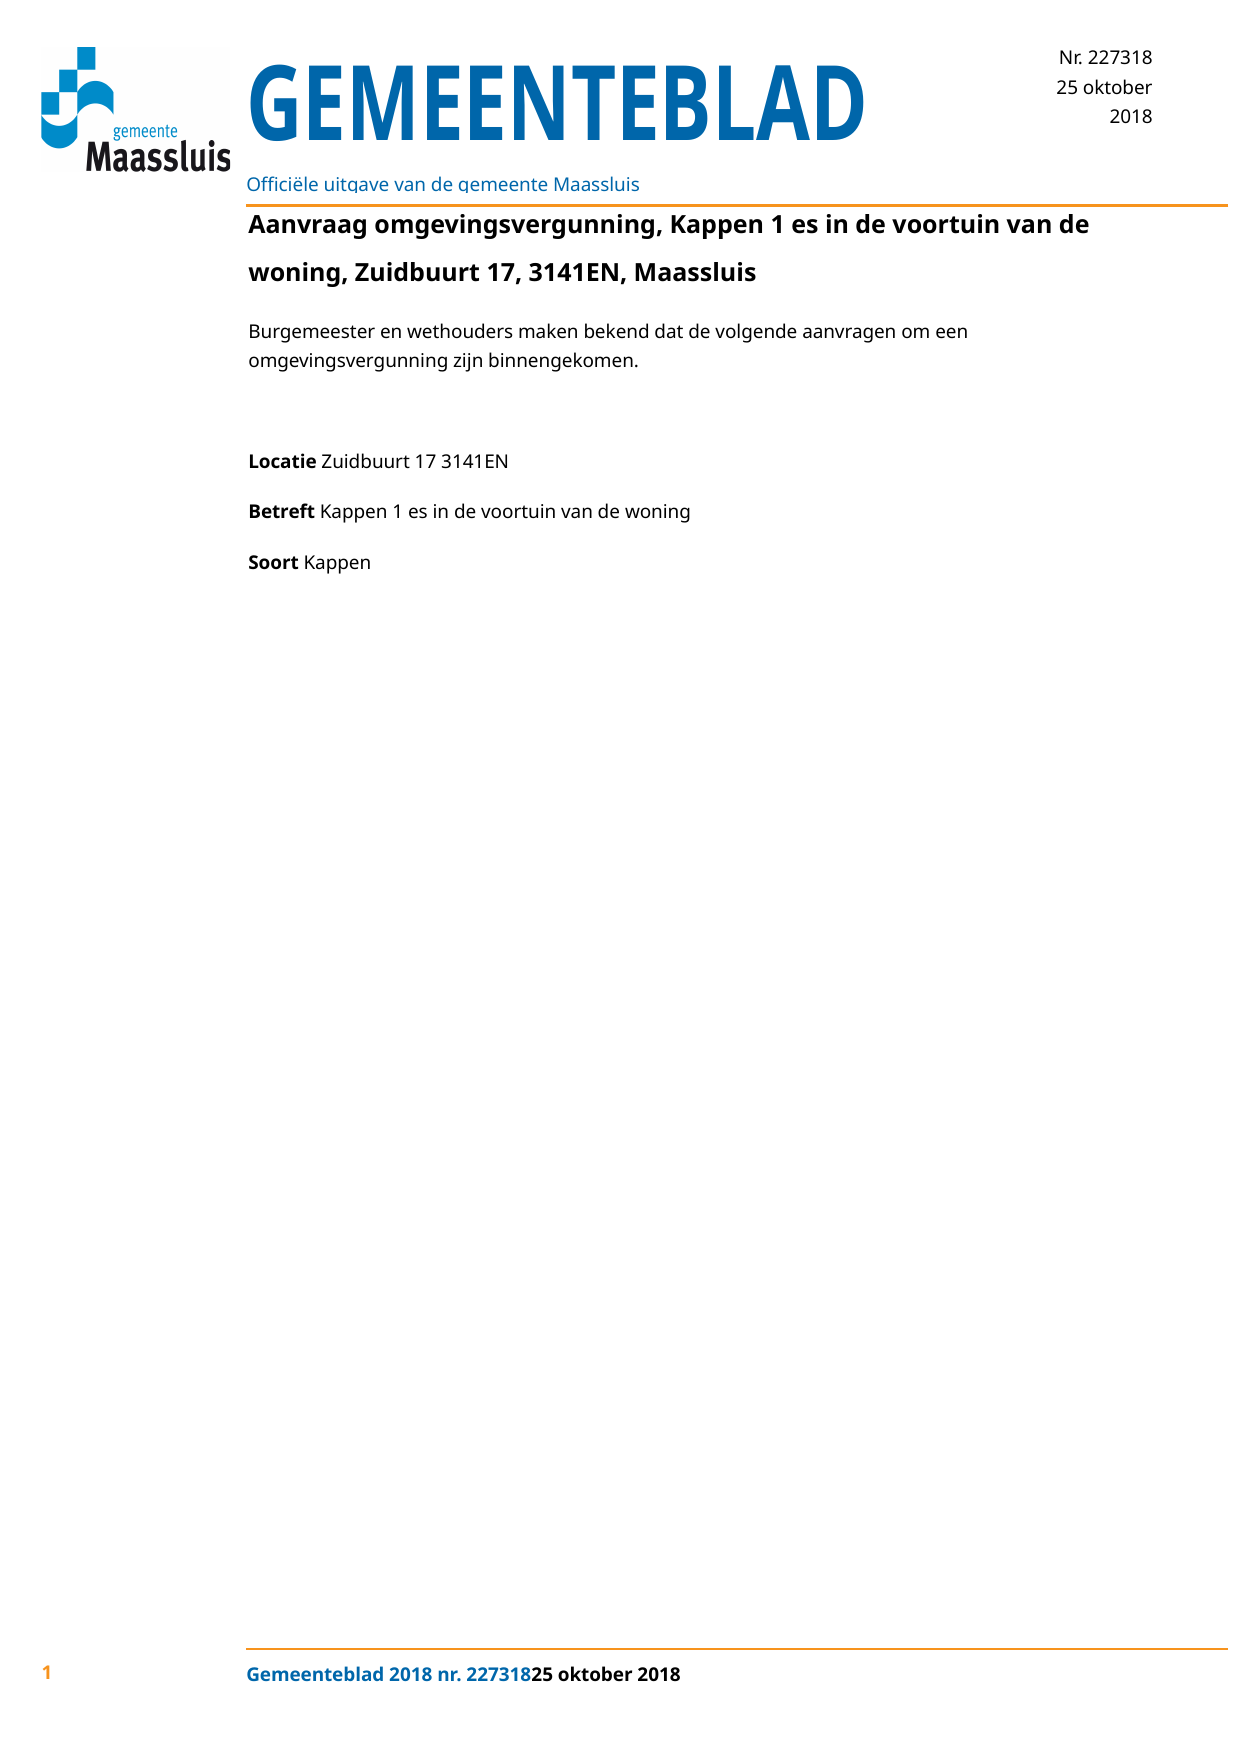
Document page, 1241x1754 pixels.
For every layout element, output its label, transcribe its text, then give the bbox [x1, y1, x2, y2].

text Soort Kappen [248, 549, 1152, 575]
text Burgemeester en wethouders maken bekend dat de volgende aanvragen om een omgevingsvergunning zijn binnengekomen. [248, 318, 1152, 373]
picture [41, 47, 231, 172]
text Locatie Zuidbuurt 17 3141EN [248, 448, 1152, 474]
text Aanvraag omgevingsvergunning, Kappen 1 es in de voortuin van de woning, Zuidbuurt 17, 3141EN, Maassluis [248, 207, 1152, 288]
text Betreft Kappen 1 es in de voortuin van de woning [248, 499, 1152, 524]
picture [41, 47, 77, 92]
